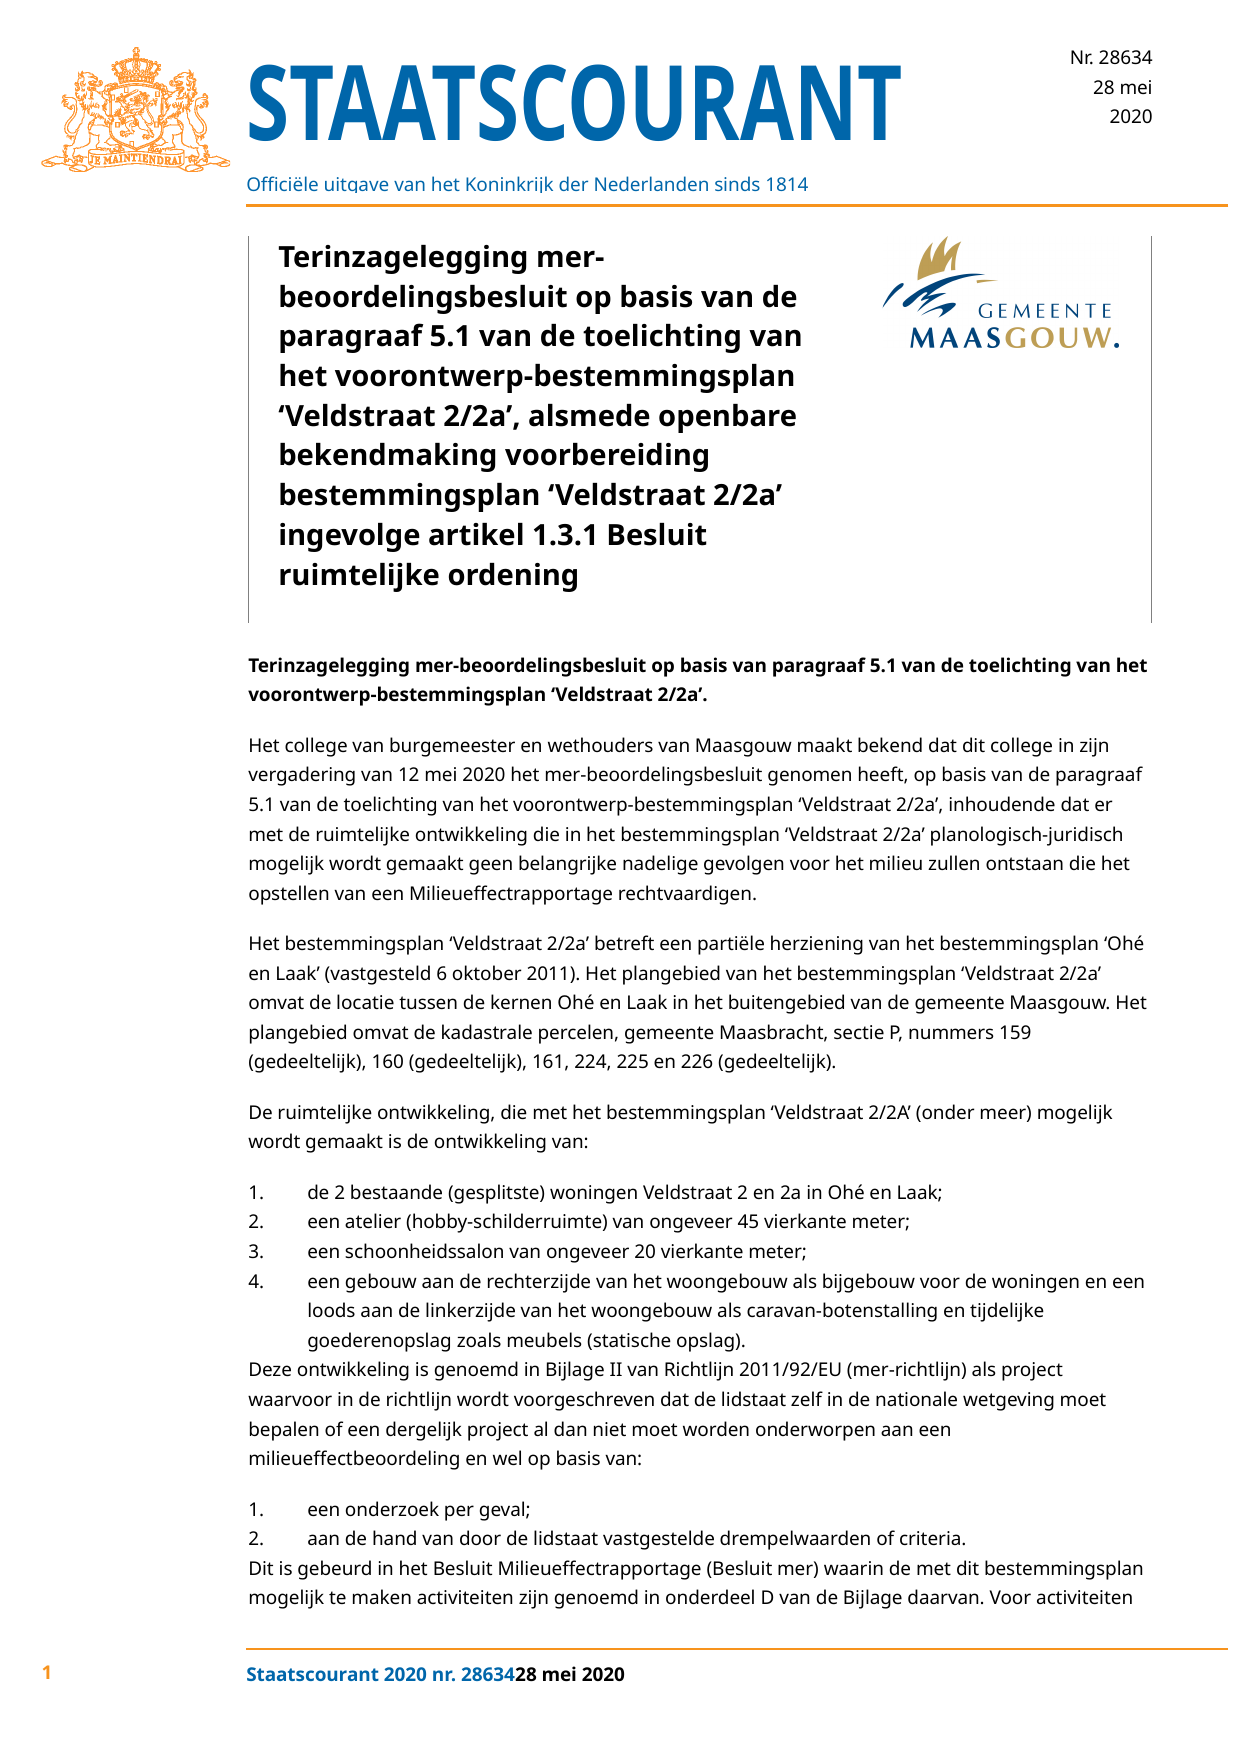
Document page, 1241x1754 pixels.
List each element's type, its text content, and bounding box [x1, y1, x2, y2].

text Het bestemmingsplan ‘Veldstraat 2/2a’ betreft een partiële herziening van het bestemmingsplan ‘Ohé en Laak’ (vastgesteld 6 oktober 2011). Het plangebied van het bestemmingsplan ‘Veldstraat 2/2a’ omvat de locatie tussen de kernen Ohé en Laak in het buitengebied van de gemeente Maasgouw. Het plangebied omvat de kadastrale percelen, gemeente Maasbracht, sectie P, nummers 159 (gedeeltelijk), 160 (gedeeltelijk), 161, 224, 225 en 226 (gedeeltelijk). [248, 930, 1152, 1074]
text De ruimtelijke ontwikkeling, die met het bestemmingsplan ‘Veldstraat 2/2A’ (onder meer) mogelijk wordt gemaakt is de ontwikkeling van: [248, 1099, 1152, 1154]
list de 2 bestaande (gesplitste) woningen Veldstraat 2 en 2a in Ohé en Laak; [248, 1179, 1152, 1205]
table_header Terinzagelegging mer-beoordelingsbesluit op basis van de paragraaf 5.1 van de toelichting van het voorontwerp-bestemmingsplan ‘Veldstraat 2/2a’, alsmede openbare bekendmaking voorbereiding bestemmingsplan ‘Veldstraat 2/2a’ ingevolge artikel 1.3.1 Besluit ruimtelijke ordening [249, 236, 850, 623]
text Dit is gebeurd in het Besluit Milieueffectrapportage (Besluit mer) waarin de met dit bestemmingsplan mogelijk te maken activiteiten zijn genoemd in onderdeel D van de Bijlage daarvan. Voor activiteiten [248, 1555, 1152, 1610]
list een onderzoek per geval; [248, 1496, 1152, 1522]
text Terinzagelegging mer-beoordelingsbesluit op basis van paragraaf 5.1 van de toelichting van het voorontwerp-bestemmingsplan ‘Veldstraat 2/2a’. [248, 652, 1152, 707]
text Het college van burgemeester en wethouders van Maasgouw maakt bekend dat dit college in zijn vergadering van 12 mei 2020 het mer-beoordelingsbesluit genomen heeft, op basis van de paragraaf 5.1 van de toelichting van het voorontwerp-bestemmingsplan ‘Veldstraat 2/2a’, inhoudende dat er met de ruimtelijke ontwikkeling die in het bestemmingsplan ‘Veldstraat 2/2a’ planologisch-juridisch mogelijk wordt gemaakt geen belangrijke nadelige gevolgen voor het milieu zullen ontstaan die het opstellen van een Milieueffectrapportage rechtvaardigen. [248, 732, 1152, 906]
list een gebouw aan de rechterzijde van het woongebouw als bijgebouw voor de woningen en een loods aan de linkerzijde van het woongebouw als caravan-botenstalling en tijdelijke goederenopslag zoals meubels (statische opslag). [248, 1268, 1152, 1353]
table_header [850, 236, 1151, 623]
picture [882, 236, 1119, 348]
text Deze ontwikkeling is genoemd in Bijlage II van Richtlijn 2011/92/EU (mer-richtlijn) als project waarvoor in de richtlijn wordt voorgeschreven dat de lidstaat zelf in de nationale wetgeving moet bepalen of een dergelijk project al dan niet moet worden onderworpen aan een milieueffectbeoordeling en wel op basis van: [248, 1357, 1152, 1471]
list aan de hand van door de lidstaat vastgestelde drempelwaarden of criteria. [248, 1525, 1152, 1551]
picture [41, 47, 231, 172]
list een schoonheidssalon van ongeveer 20 vierkante meter; [248, 1238, 1152, 1264]
list een atelier (hobby-schilderruimte) van ongeveer 45 vierkante meter; [248, 1209, 1152, 1234]
